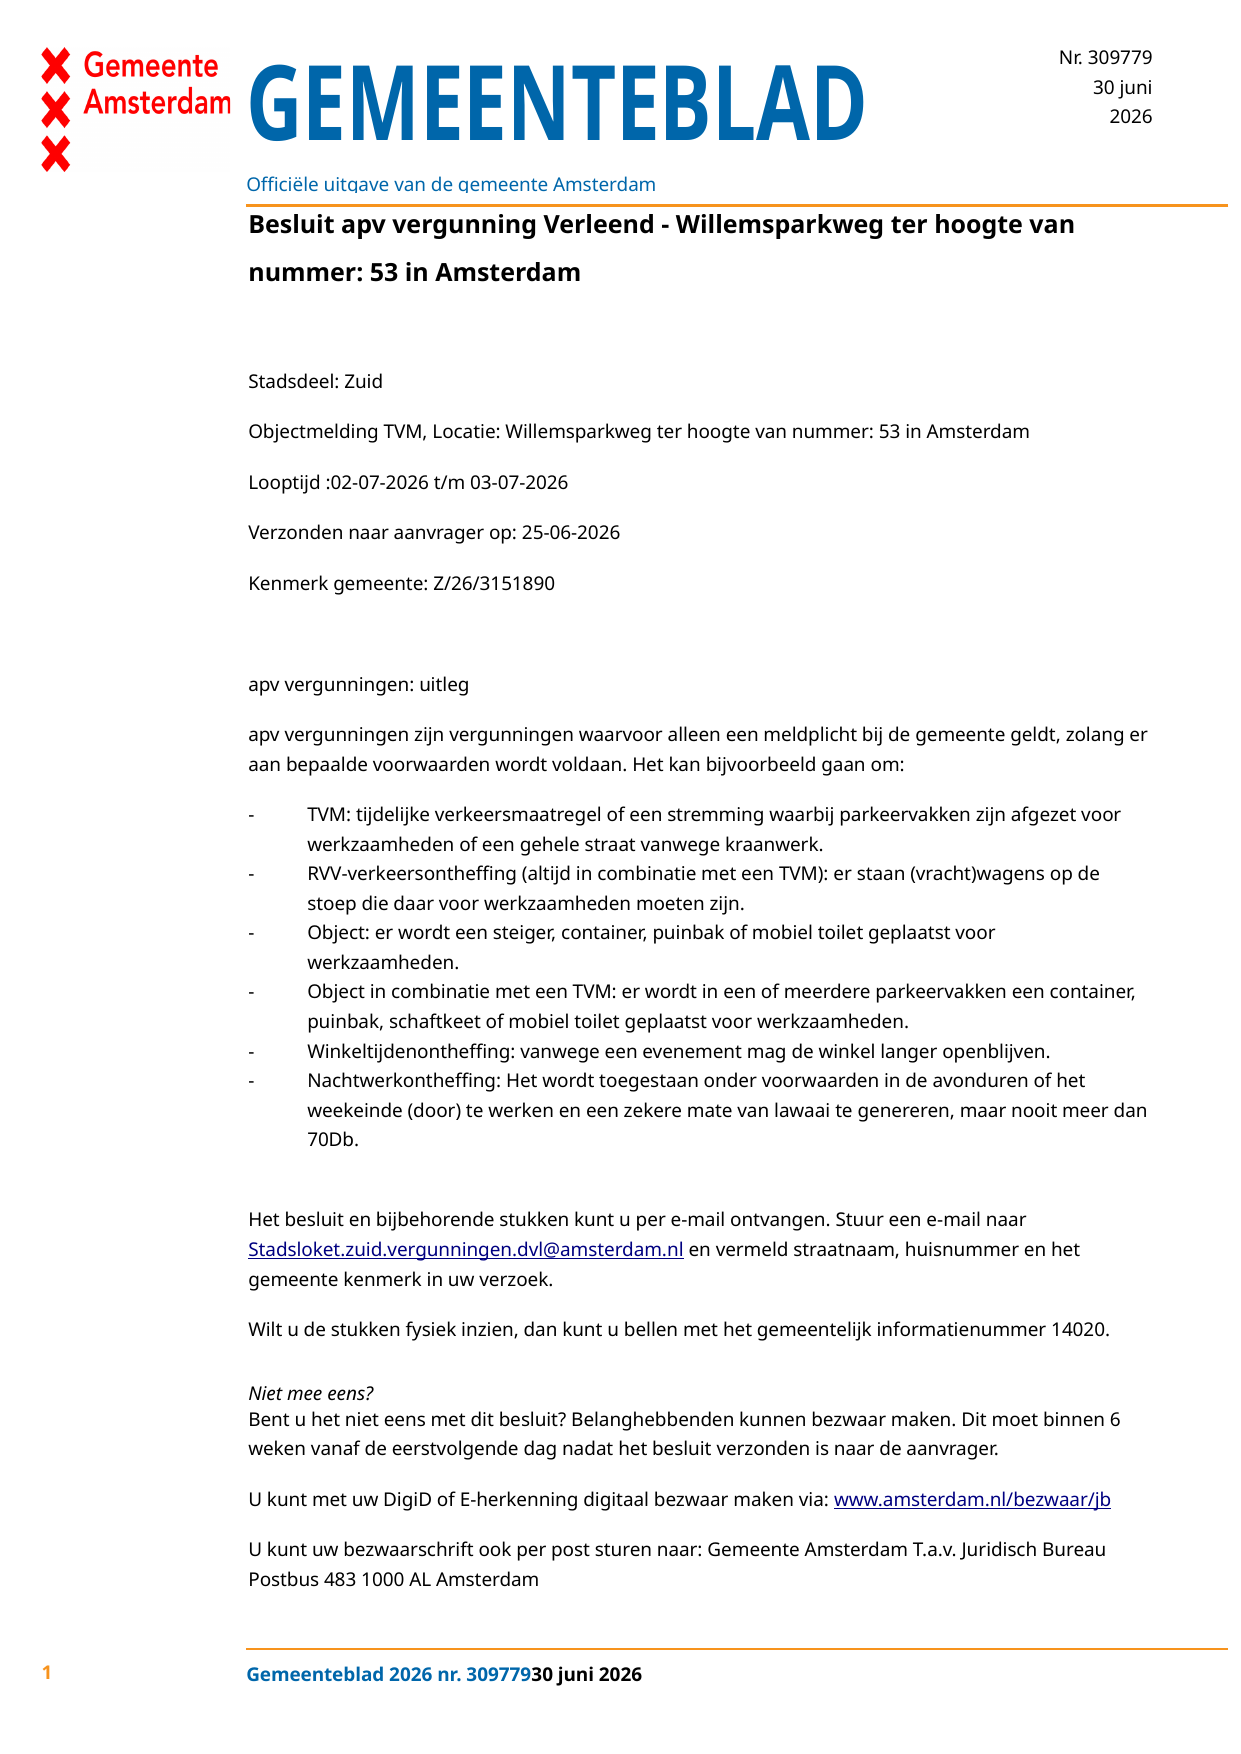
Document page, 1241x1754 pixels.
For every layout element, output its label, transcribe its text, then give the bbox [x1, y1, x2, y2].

list Object in combinatie met een TVM: er wordt in een of meerdere parkeervakken een container, puinbak, schaftkeet of mobiel toilet geplaatst voor werkzaamheden. [248, 979, 1152, 1034]
text apv vergunningen: uitleg [248, 671, 1152, 697]
list Winkeltijdenontheffing: vanwege een evenement mag de winkel langer openblijven. [248, 1038, 1152, 1064]
text Verzonden naar aanvrager op: 25-06-2026 [248, 519, 1152, 545]
text Kenmerk gemeente: Z/26/3151890 [248, 570, 1152, 596]
text Besluit apv vergunning Verleend - Willemsparkweg ter hoogte van nummer: 53 in Amsterdam [248, 207, 1152, 288]
text Niet mee eens? [248, 1380, 1152, 1406]
text U kunt uw bezwaarschrift ook per post sturen naar: Gemeente Amsterdam T.a.v. Juridisch Bureau Postbus 483 1000 AL Amsterdam [248, 1536, 1152, 1592]
picture [41, 47, 231, 172]
text apv vergunningen zijn vergunningen waarvoor alleen een meldplicht bij de gemeente geldt, zolang er aan bepaalde voorwaarden wordt voldaan. Het kan bijvoorbeeld gaan om: [248, 721, 1152, 777]
text Wilt u de stukken fysiek inzien, dan kunt u bellen met het gemeentelijk informatienummer 14020. [248, 1316, 1152, 1342]
text Bent u het niet eens met dit besluit? Belanghebbenden kunnen bezwaar maken. Dit moet binnen 6 weken vanaf de eerstvolgende dag nadat het besluit verzonden is naar de aanvrager. [248, 1406, 1152, 1461]
text Looptijd :02-07-2026 t/m 03-07-2026 [248, 469, 1152, 495]
text Objectmelding TVM, Locatie: Willemsparkweg ter hoogte van nummer: 53 in Amsterdam [248, 419, 1152, 444]
text Stadsdeel: Zuid [248, 368, 1152, 394]
list TVM: tijdelijke verkeersmaatregel of een stremming waarbij parkeervakken zijn afgezet voor werkzaamheden of een gehele straat vanwege kraanwerk. [248, 801, 1152, 857]
list Object: er wordt een steiger, container, puinbak of mobiel toilet geplaatst voor werkzaamheden. [248, 919, 1152, 975]
list RVV-verkeersontheffing (altijd in combinatie met een TVM): er staan (vracht)wagens op de stoep die daar voor werkzaamheden moeten zijn. [248, 860, 1152, 916]
list Nachtwerkontheffing: Het wordt toegestaan onder voorwaarden in de avonduren of het weekeinde (door) te werken en een zekere mate van lawaai te genereren, maar nooit meer dan 70Db. [248, 1067, 1152, 1152]
text Het besluit en bijbehorende stukken kunt u per e-mail ontvangen. Stuur een e-mail naar Stadsloket.zuid.vergunningen.dvl@amsterdam.nl en vermeld straatnaam, huisnummer en het gemeente kenmerk in uw verzoek. [248, 1207, 1152, 1292]
text U kunt met uw DigiD of E-herkenning digitaal bezwaar maken via: www.amsterdam.nl/bezwaar/jb [248, 1486, 1152, 1512]
